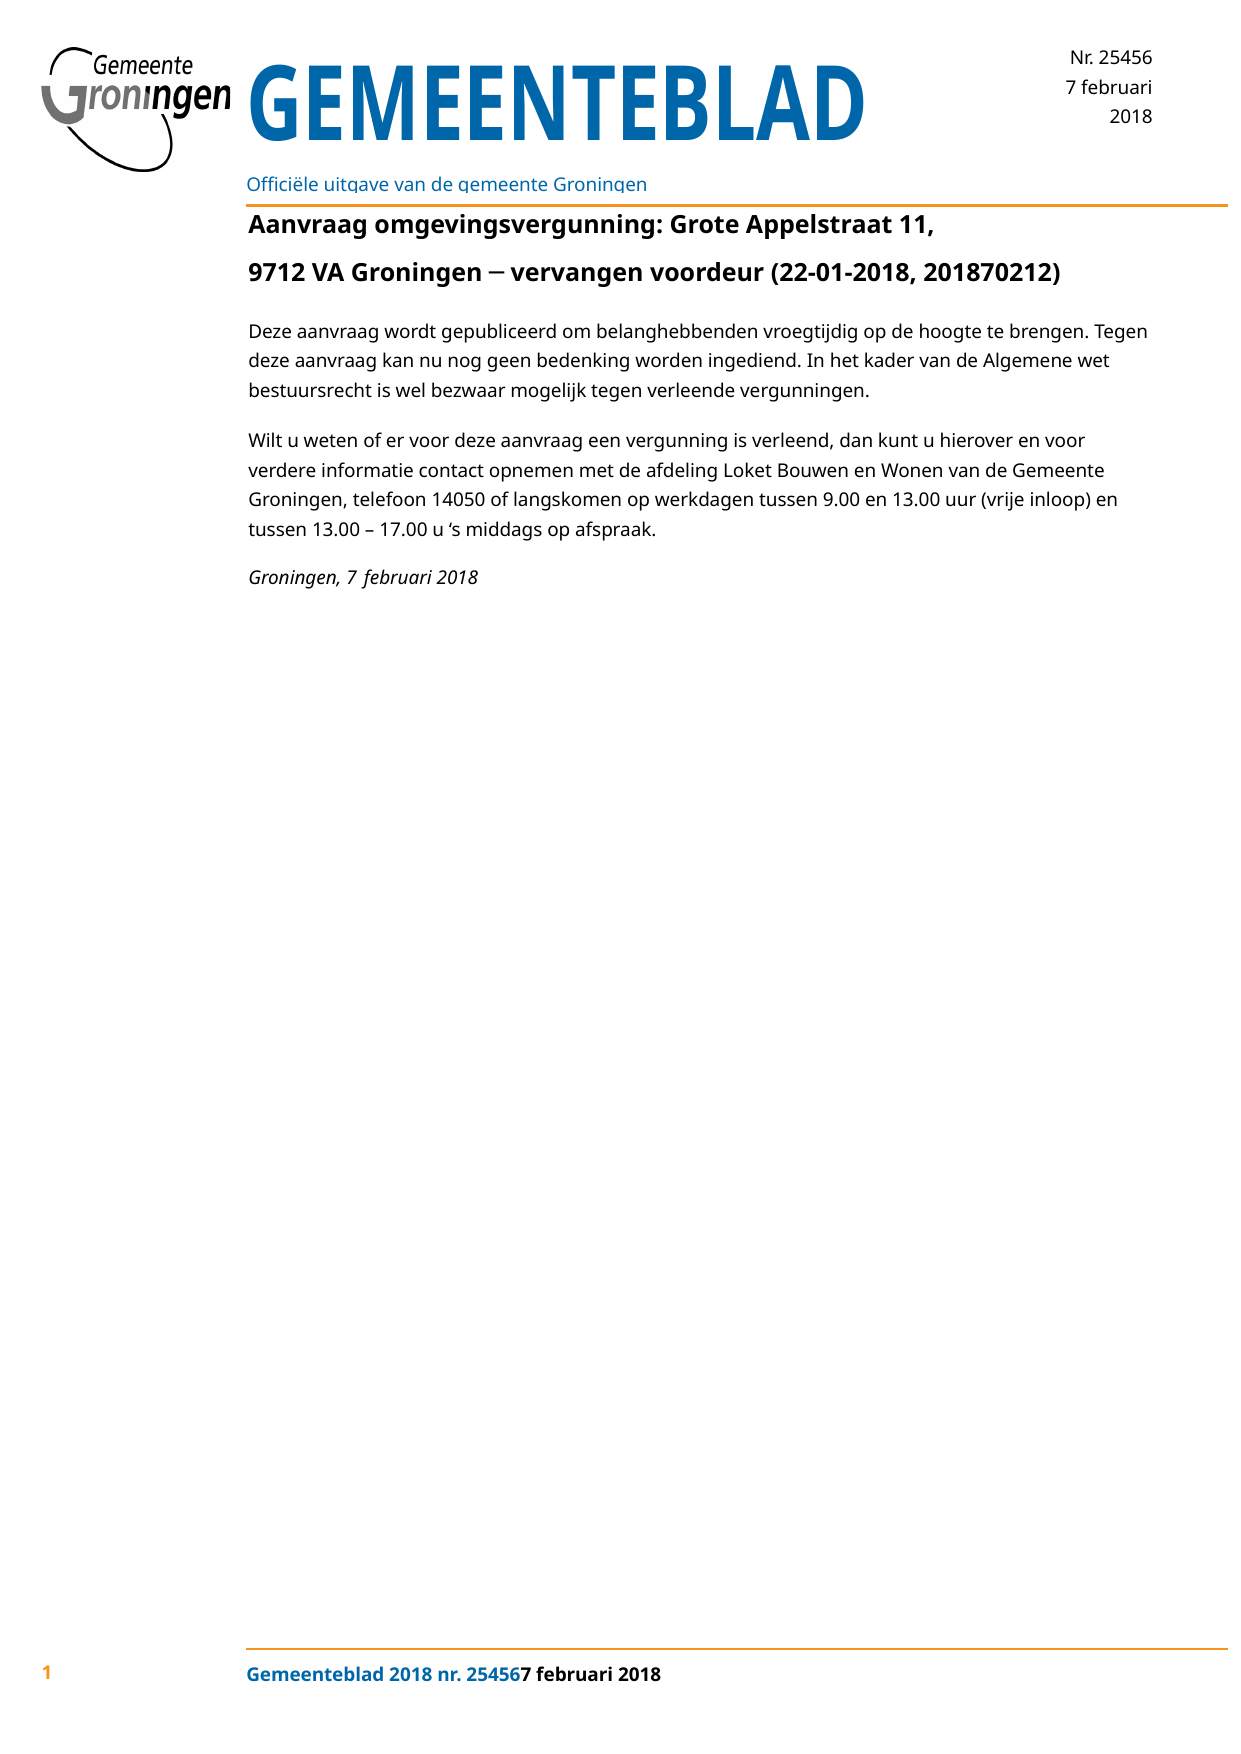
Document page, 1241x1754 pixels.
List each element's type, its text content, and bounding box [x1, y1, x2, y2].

text Aanvraag omgevingsvergunning: Grote Appelstraat 11, 9712 VA Groningen ─ vervangen voordeur (22-01-2018, 201870212) [248, 207, 1152, 288]
text Deze aanvraag wordt gepubliceerd om belanghebbenden vroegtijdig op de hoogte te brengen. Tegen deze aanvraag kan nu nog geen bedenking worden ingediend. In het kader van de Algemene wet bestuursrecht is wel bezwaar mogelijk tegen verleende vergunningen. [248, 318, 1152, 403]
text Wilt u weten of er voor deze aanvraag een vergunning is verleend, dan kunt u hierover en voor verdere informatie contact opnemen met de afdeling Loket Bouwen en Wonen van de Gemeente Groningen, telefoon 14050 of langskomen op werkdagen tussen 9.00 en 13.00 uur (vrije inloop) en tussen 13.00 – 17.00 u ‘s middags op afspraak. [248, 427, 1152, 542]
picture [41, 47, 231, 172]
text Groningen, 7 februari 2018 [248, 564, 1152, 590]
